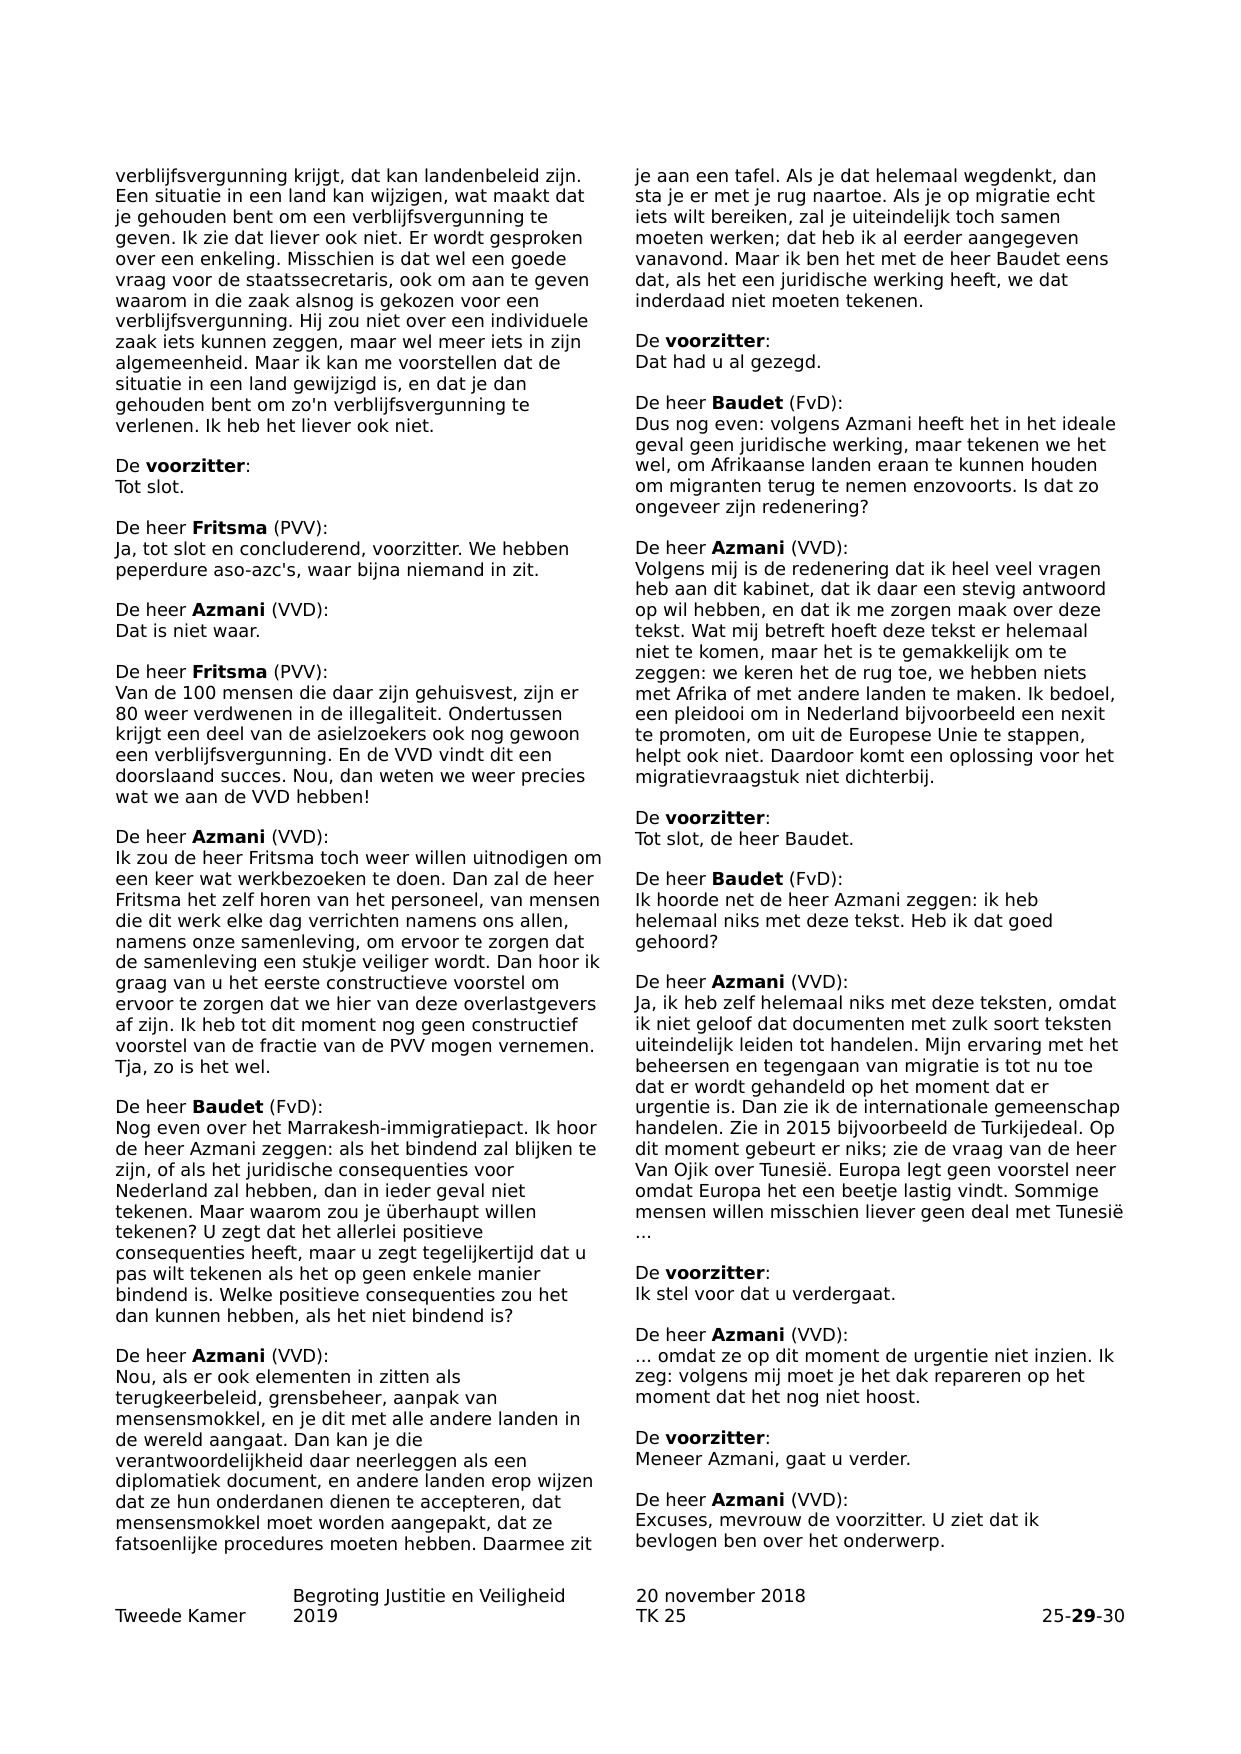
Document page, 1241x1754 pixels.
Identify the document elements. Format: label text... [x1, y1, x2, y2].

text Volgens mij is de redenering dat ik heel veel vragen heb aan dit kabinet, dat ik daar een stevig antwoord op wil hebben, en dat ik me zorgen maak over deze tekst. Wat mij betreft hoeft deze tekst er helemaal niet te komen, maar het is te gemakkelijk om te zeggen: we keren het de rug toe, we hebben niets met Afrika of met andere landen te maken. Ik bedoel, een pleidooi om in Nederland bijvoorbeeld een nexit te promoten, om uit de Europese Unie te stappen, helpt ook niet. Daardoor komt een oplossing voor het migratievraagstuk niet dichterbij. [635, 558, 1125, 787]
text je aan een tafel. Als je dat helemaal wegdenkt, dan sta je er met je rug naartoe. Als je op migratie echt iets wilt bereiken, zal je uiteindelijk toch samen moeten werken; dat heb ik al eerder aangegeven vanavond. Maar ik ben het met de heer Baudet eens dat, als het een juridische werking heeft, we dat inderdaad niet moeten tekenen. [635, 165, 1125, 311]
text De voorzitter: [115, 456, 605, 477]
text De heer Baudet (FvD): [115, 1097, 605, 1118]
text Excuses, mevrouw de voorzitter. U ziet dat ik bevlogen ben over het onderwerp. [635, 1510, 1125, 1552]
text Dat had u al gezegd. [635, 352, 1125, 373]
text ... omdat ze op dit moment de urgentie niet inzien. Ik zeg: volgens mij moet je het dak repareren op het moment dat het nog niet hoost. [635, 1345, 1125, 1408]
text De heer Azmani (VVD): [635, 972, 1125, 993]
text De heer Azmani (VVD): [115, 827, 605, 848]
text De voorzitter: [635, 1428, 1125, 1448]
text Ik zou de heer Fritsma toch weer willen uitnodigen om een keer wat werkbezoeken te doen. Dan zal de heer Fritsma het zelf horen van het personeel, van mensen die dit werk elke dag verrichten namens ons allen, namens onze samenleving, om ervoor te zorgen dat de samenleving een stukje veiliger wordt. Dan hoor ik graag van u het eerste constructieve voorstel om ervoor te zorgen dat we hier van deze overlastgevers af zijn. Ik heb tot dit moment nog geen constructief voorstel van de fractie van de PVV mogen vernemen. Tja, zo is het wel. [115, 848, 605, 1077]
text Ja, tot slot en concluderend, voorzitter. We hebben peperdure aso-azc's, waar bijna niemand in zit. [115, 538, 605, 580]
text verblijfsvergunning krijgt, dat kan landenbeleid zijn. Een situatie in een land kan wijzigen, wat maakt dat je gehouden bent om een verblijfsvergunning te geven. Ik zie dat liever ook niet. Er wordt gesproken over een enkeling. Misschien is dat wel een goede vraag voor de staatssecretaris, ook om aan te geven waarom in die zaak alsnog is gekozen voor een verblijfsvergunning. Hij zou niet over een individuele zaak iets kunnen zeggen, maar wel meer iets in zijn algemeenheid. Maar ik kan me voorstellen dat de situatie in een land gewijzigd is, en dat je dan gehouden bent om zo'n verblijfsvergunning te verlenen. Ik heb het liever ook niet. [115, 165, 605, 436]
text De voorzitter: [635, 1263, 1125, 1284]
text Dat is niet waar. [115, 621, 605, 642]
text Ja, ik heb zelf helemaal niks met deze teksten, omdat ik niet geloof dat documenten met zulk soort teksten uiteindelijk leiden tot handelen. Mijn ervaring met het beheersen en tegengaan van migratie is tot nu toe dat er wordt gehandeld op het moment dat er urgentie is. Dan zie ik de internationale gemeenschap handelen. Zie in 2015 bijvoorbeeld de Turkijedeal. Op dit moment gebeurt er niks; zie de vraag van de heer Van Ojik over Tunesië. Europa legt geen voorstel neer omdat Europa het een beetje lastig vindt. Sommige mensen willen misschien liever geen deal met Tunesië ... [635, 993, 1125, 1243]
text Ik hoorde net de heer Azmani zeggen: ik heb helemaal niks met deze tekst. Heb ik dat goed gehoord? [635, 890, 1125, 952]
text De heer Baudet (FvD): [635, 393, 1125, 413]
text Dus nog even: volgens Azmani heeft het in het ideale geval geen juridische werking, maar tekenen we het wel, om Afrikaanse landen eraan te kunnen houden om migranten terug te nemen enzovoorts. Is dat zo ongeveer zijn redenering? [635, 413, 1125, 518]
text De heer Baudet (FvD): [635, 869, 1125, 890]
text De voorzitter: [635, 331, 1125, 352]
text De heer Fritsma (PVV): [115, 662, 605, 682]
text Van de 100 mensen die daar zijn gehuisvest, zijn er 80 weer verdwenen in de illegaliteit. Ondertussen krijgt een deel van de asielzoekers ook nog gewoon een verblijfsvergunning. En de VVD vindt dit een doorslaand succes. Nou, dan weten we weer precies wat we aan de VVD hebben! [115, 682, 605, 807]
text De voorzitter: [635, 807, 1125, 828]
text De heer Azmani (VVD): [115, 1346, 605, 1367]
text De heer Azmani (VVD): [115, 600, 605, 621]
text Tot slot, de heer Baudet. [635, 828, 1125, 849]
text Nou, als er ook elementen in zitten als terugkeerbeleid, grensbeheer, aanpak van mensensmokkel, en je dit met alle andere landen in de wereld aangaat. Dan kan je die verantwoordelijkheid daar neerleggen als een diplomatiek document, en andere landen erop wijzen dat ze hun onderdanen dienen te accepteren, dat mensensmokkel moet worden aangepakt, dat ze fatsoenlijke procedures moeten hebben. Daarmee zit [115, 1367, 605, 1554]
text De heer Azmani (VVD): [635, 538, 1125, 558]
text De heer Azmani (VVD): [635, 1489, 1125, 1510]
text Meneer Azmani, gaat u verder. [635, 1448, 1125, 1469]
text De heer Fritsma (PVV): [115, 518, 605, 538]
text Ik stel voor dat u verdergaat. [635, 1284, 1125, 1304]
text Nog even over het Marrakesh-immigratiepact. Ik hoor de heer Azmani zeggen: als het bindend zal blijken te zijn, of als het juridische consequenties voor Nederland zal hebben, dan in ieder geval niet tekenen. Maar waarom zou je überhaupt willen tekenen? U zegt dat het allerlei positieve consequenties heeft, maar u zegt tegelijkertijd dat u pas wilt tekenen als het op geen enkele manier bindend is. Welke positieve consequenties zou het dan kunnen hebben, als het niet bindend is? [115, 1118, 605, 1326]
text De heer Azmani (VVD): [635, 1324, 1125, 1345]
text Tot slot. [115, 477, 605, 498]
